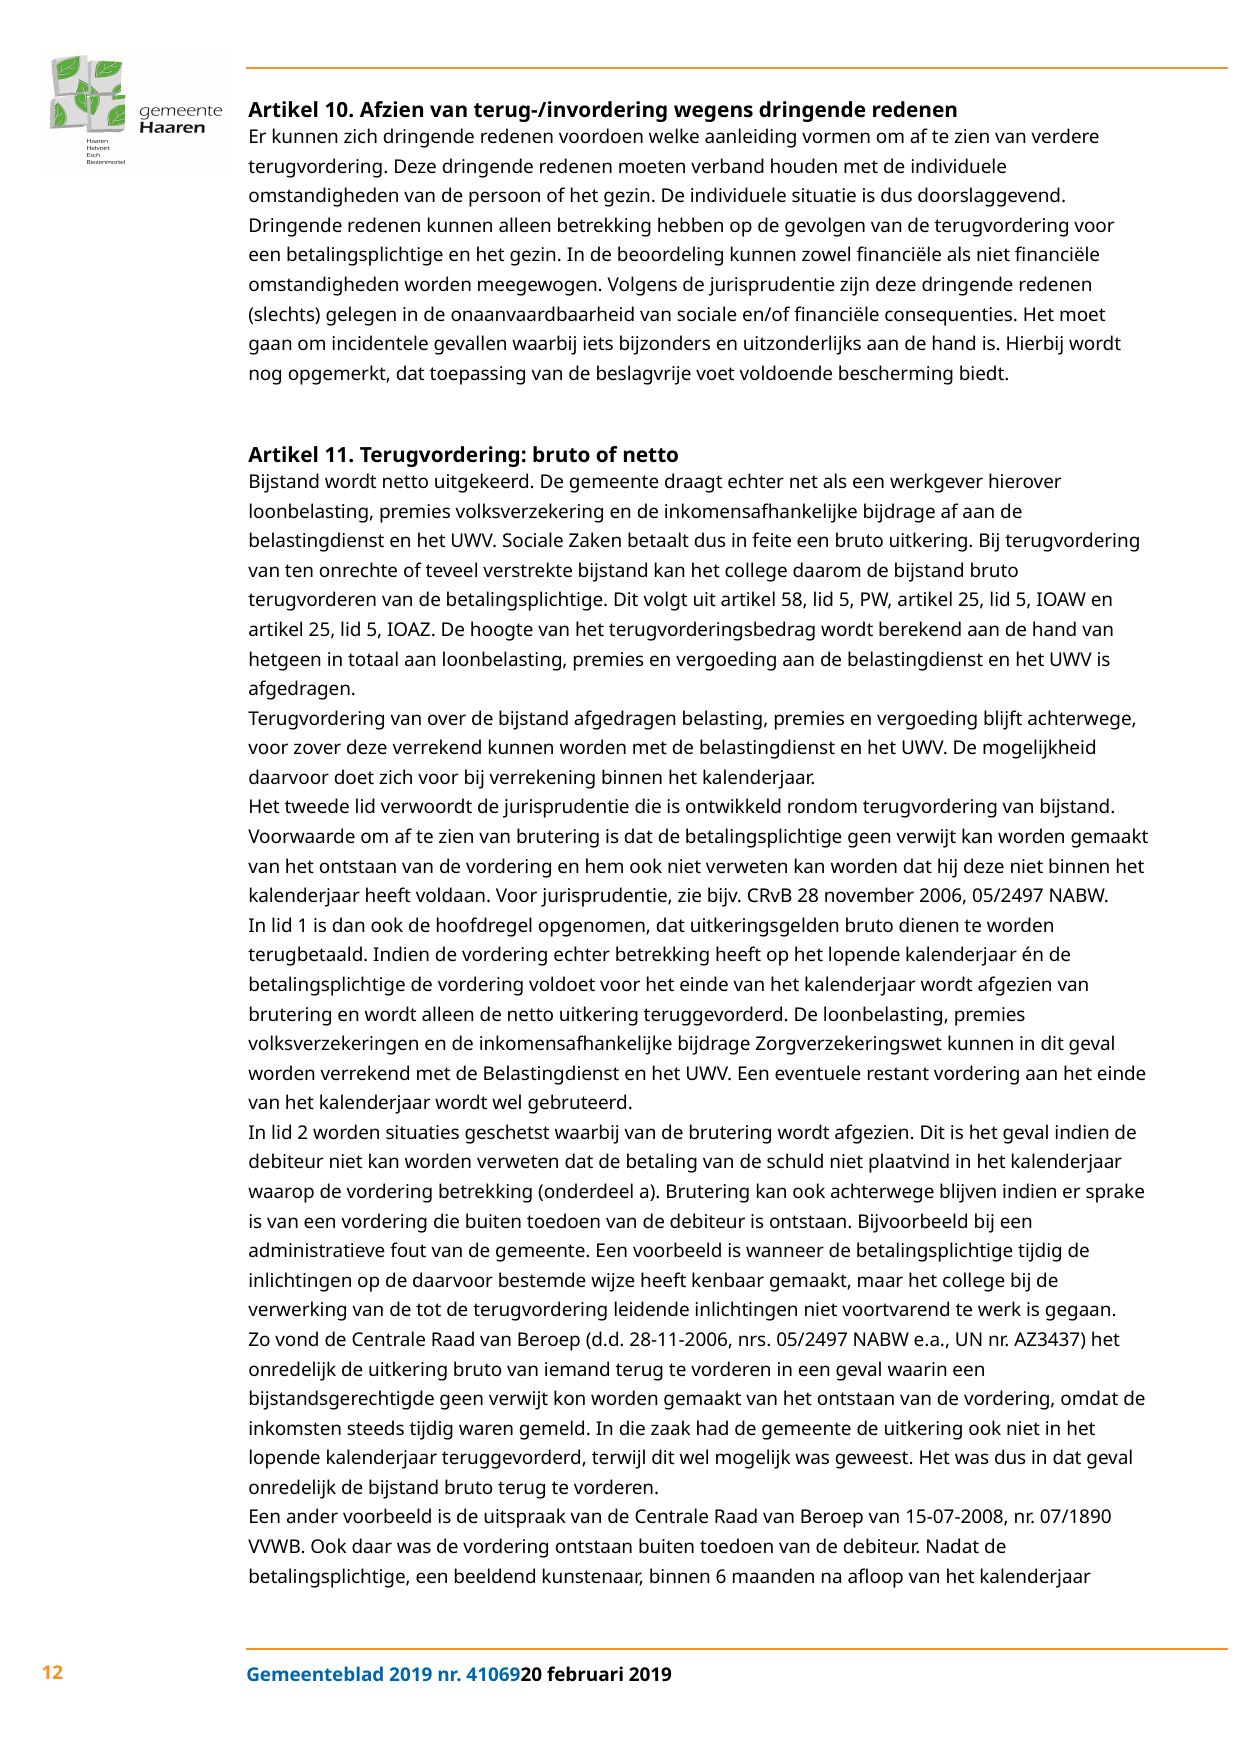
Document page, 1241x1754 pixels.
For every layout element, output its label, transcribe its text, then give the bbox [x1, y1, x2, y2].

text In lid 2 worden situaties geschetst waarbij van de brutering wordt afgezien. Dit is het geval indien de debiteur niet kan worden verweten dat de betaling van de schuld niet plaatvind in het kalenderjaar waarop de vordering betrekking (onderdeel a). Brutering kan ook achterwege blijven indien er sprake is van een vordering die buiten toedoen van de debiteur is ontstaan. Bijvoorbeeld bij een administratieve fout van de gemeente. Een voorbeeld is wanneer de betalingsplichtige tijdig de inlichtingen op de daarvoor bestemde wijze heeft kenbaar gemaakt, maar het college bij de verwerking van de tot de terugvordering leidende inlichtingen niet voortvarend te werk is gegaan. [248, 1119, 1152, 1322]
text In lid 1 is dan ook de hoofdregel opgenomen, dat uitkeringsgelden bruto dienen te worden terugbetaald. Indien de vordering echter betrekking heeft op het lopende kalenderjaar én de betalingsplichtige de vordering voldoet voor het einde van het kalenderjaar wordt afgezien van brutering en wordt alleen de netto uitkering teruggevorderd. De loonbelasting, premies volksverzekeringen en de inkomensafhankelijke bijdrage Zorgverzekeringswet kunnen in dit geval worden verrekend met de Belastingdienst en het UWV. Een eventuele restant vordering aan het einde van het kalenderjaar wordt wel gebruteerd. [248, 912, 1152, 1115]
text Terugvordering van over de bijstand afgedragen belasting, premies en vergoeding blijft achterwege, voor zover deze verrekend kunnen worden met de belastingdienst en het UWV. De mogelijkheid daarvoor doet zich voor bij verrekening binnen het kalenderjaar. [248, 705, 1152, 790]
text Het tweede lid verwoordt de jurisprudentie die is ontwikkeld rondom terugvordering van bijstand. Voorwaarde om af te zien van brutering is dat de betalingsplichtige geen verwijt kan worden gemaakt van het ontstaan van de vordering en hem ook niet verweten kan worden dat hij deze niet binnen het kalenderjaar heeft voldaan. Voor jurisprudentie, zie bijv. CRvB 28 november 2006, 05/2497 NABW. [248, 794, 1152, 908]
text Artikel 10. Afzien van terug-/invordering wegens dringende redenen [248, 95, 1152, 123]
text Bijstand wordt netto uitgekeerd. De gemeente draagt echter net als een werkgever hierover loonbelasting, premies volksverzekering en de inkomensafhankelijke bijdrage af aan de belastingdienst en het UWV. Sociale Zaken betaalt dus in feite een bruto uitkering. Bij terugvordering van ten onrechte of teveel verstrekte bijstand kan het college daarom de bijstand bruto terugvorderen van de betalingsplichtige. Dit volgt uit artikel 58, lid 5, PW, artikel 25, lid 5, IOAW en artikel 25, lid 5, IOAZ. De hoogte van het terugvorderingsbedrag wordt berekend aan de hand van hetgeen in totaal aan loonbelasting, premies en vergoeding aan de belastingdienst en het UWV is afgedragen. [248, 468, 1152, 701]
picture [41, 47, 231, 172]
text Artikel 11. Terugvordering: bruto of netto [248, 440, 1152, 468]
text Zo vond de Centrale Raad van Beroep (d.d. 28-11-2006, nrs. 05/2497 NABW e.a., UN nr. AZ3437) het onredelijk de uitkering bruto van iemand terug te vorderen in een geval waarin een bijstandsgerechtigde geen verwijt kon worden gemaakt van het ontstaan van de vordering, omdat de inkomsten steeds tijdig waren gemeld. In die zaak had de gemeente de uitkering ook niet in het lopende kalenderjaar teruggevorderd, terwijl dit wel mogelijk was geweest. Het was dus in dat geval onredelijk de bijstand bruto terug te vorderen. [248, 1326, 1152, 1500]
text Er kunnen zich dringende redenen voordoen welke aanleiding vormen om af te zien van verdere terugvordering. Deze dringende redenen moeten verband houden met de individuele omstandigheden van de persoon of het gezin. De individuele situatie is dus doorslaggevend. Dringende redenen kunnen alleen betrekking hebben op de gevolgen van de terugvordering voor een betalingsplichtige en het gezin. In de beoordeling kunnen zowel financiële als niet financiële omstandigheden worden meegewogen. Volgens de jurisprudentie zijn deze dringende redenen (slechts) gelegen in de onaanvaardbaarheid van sociale en/of financiële consequenties. Het moet gaan om incidentele gevallen waarbij iets bijzonders en uitzonderlijks aan de hand is. Hierbij wordt nog opgemerkt, dat toepassing van de beslagvrije voet voldoende bescherming biedt. [248, 123, 1152, 386]
text Een ander voorbeeld is de uitspraak van de Centrale Raad van Beroep van 15-07-2008, nr. 07/1890 VVWB. Ook daar was de vordering ontstaan buiten toedoen van de debiteur. Nadat de betalingsplichtige, een beeldend kunstenaar, binnen 6 maanden na afloop van het kalenderjaar [248, 1504, 1152, 1589]
